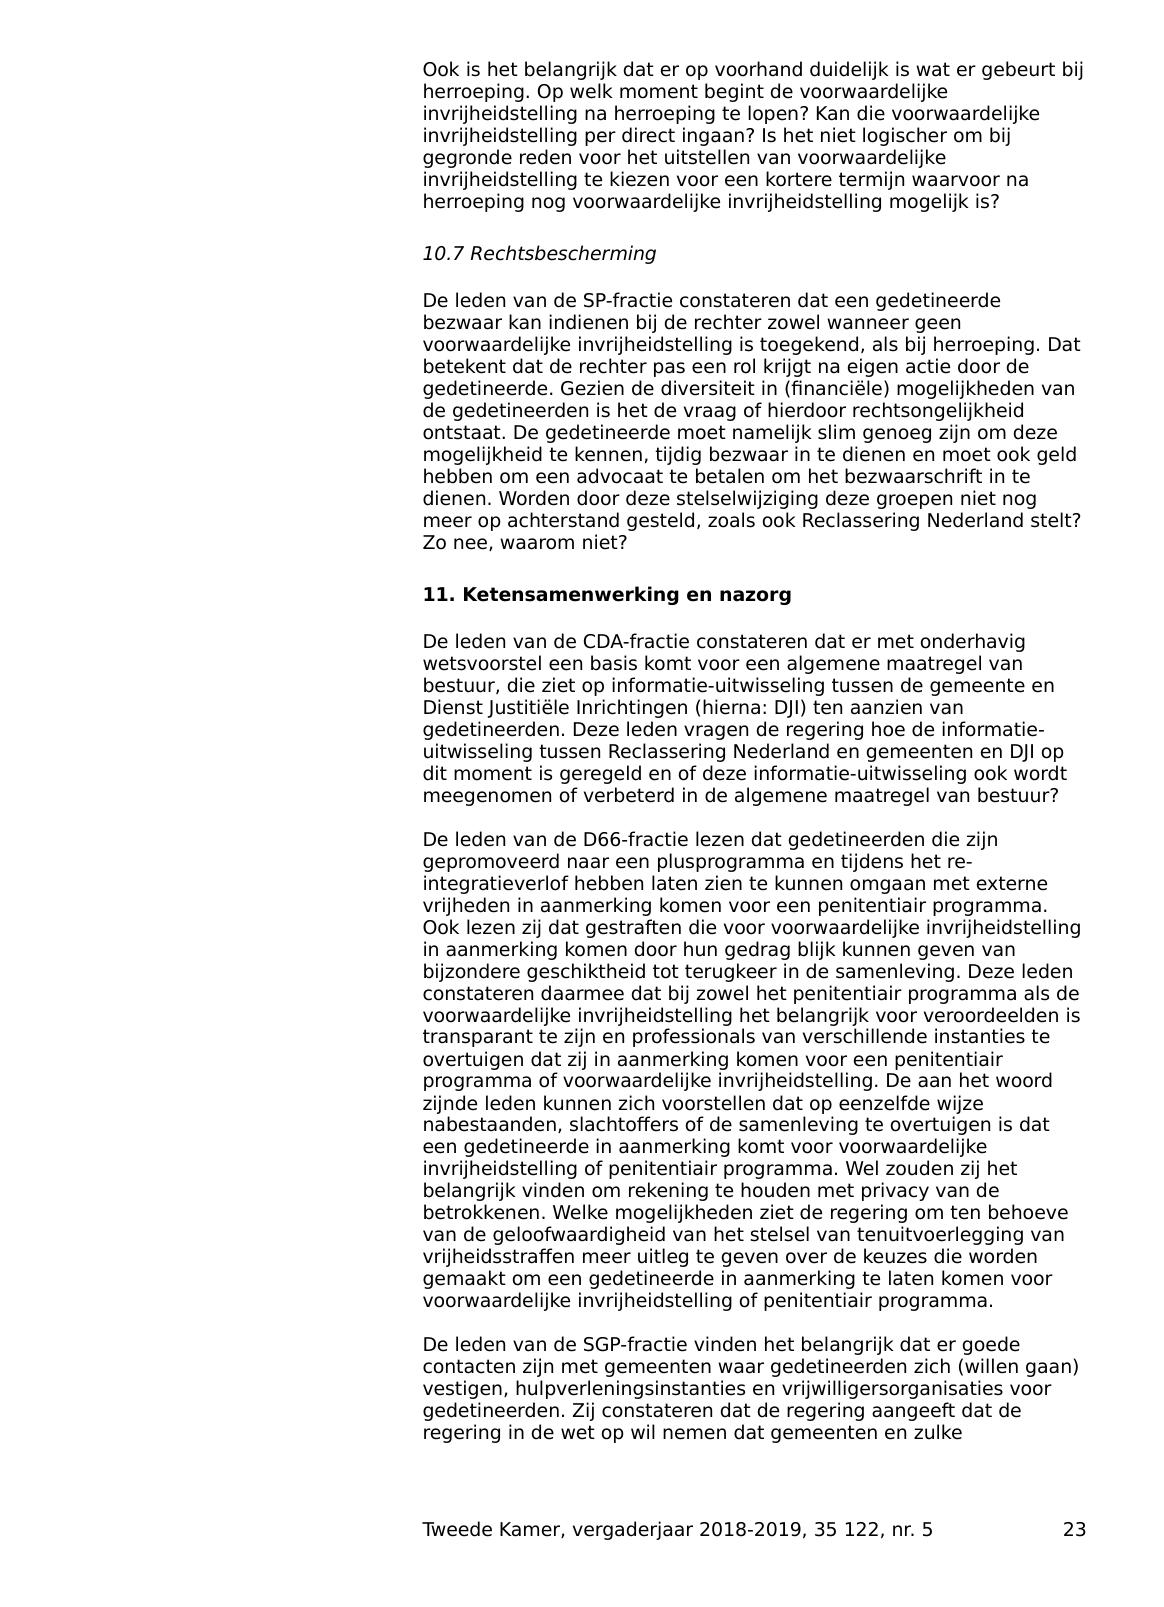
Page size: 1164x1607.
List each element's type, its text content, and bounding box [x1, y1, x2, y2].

text De leden van de SGP-fractie vinden het belangrijk dat er goede contacten zijn met gemeenten waar gedetineerden zich (willen gaan) vestigen, hulpverleningsinstanties en vrijwilligersorganisaties voor gedetineerden. Zij constateren dat de regering aangeeft dat de regering in de wet op wil nemen dat gemeenten en zulke [422, 1334, 1087, 1444]
text De leden van de D66-fractie lezen dat gedetineerden die zijn gepromoveerd naar een plusprogramma en tijdens het re-integratieverlof hebben laten zien te kunnen omgaan met externe vrijheden in aanmerking komen voor een penitentiair programma. Ook lezen zij dat gestraften die voor voorwaardelijke invrijheidstelling in aanmerking komen door hun gedrag blijk kunnen geven van bijzondere geschiktheid tot terugkeer in de samenleving. Deze leden constateren daarmee dat bij zowel het penitentiair programma als de voorwaardelijke invrijheidstelling het belangrijk voor veroordeelden is transparant te zijn en professionals van verschillende instanties te overtuigen dat zij in aanmerking komen voor een penitentiair programma of voorwaardelijke invrijheidstelling. De aan het woord zijnde leden kunnen zich voorstellen dat op eenzelfde wijze nabestaanden, slachtoffers of de samenleving te overtuigen is dat een gedetineerde in aanmerking komt voor voorwaardelijke invrijheidstelling of penitentiair programma. Wel zouden zij het belangrijk vinden om rekening te houden met privacy van de betrokkenen. Welke mogelijkheden ziet de regering om ten behoeve van de geloofwaardigheid van het stelsel van tenuitvoerlegging van vrijheidsstraffen meer uitleg te geven over de keuzes die worden gemaakt om een gedetineerde in aanmerking te laten komen voor voorwaardelijke invrijheidstelling of penitentiair programma. [422, 829, 1087, 1312]
subtitle 10.7 Rechtsbescherming [422, 243, 1087, 265]
subtitle 11. Ketensamenwerking en nazorg [422, 584, 1087, 606]
text Ook is het belangrijk dat er op voorhand duidelijk is wat er gebeurt bij herroeping. Op welk moment begint de voorwaardelijke invrijheidstelling na herroeping te lopen? Kan die voorwaardelijke invrijheidstelling per direct ingaan? Is het niet logischer om bij gegronde reden voor het uitstellen van voorwaardelijke invrijheidstelling te kiezen voor een kortere termijn waarvoor na herroeping nog voorwaardelijke invrijheidstelling mogelijk is? [422, 59, 1087, 213]
text De leden van de CDA-fractie constateren dat er met onderhavig wetsvoorstel een basis komt voor een algemene maatregel van bestuur, die ziet op informatie-uitwisseling tussen de gemeente en Dienst Justitiële Inrichtingen (hierna: DJI) ten aanzien van gedetineerden. Deze leden vragen de regering hoe de informatie-uitwisseling tussen Reclassering Nederland en gemeenten en DJI op dit moment is geregeld en of deze informatie-uitwisseling ook wordt meegenomen of verbeterd in de algemene maatregel van bestuur? [422, 631, 1087, 806]
text De leden van de SP-fractie constateren dat een gedetineerde bezwaar kan indienen bij de rechter zowel wanneer geen voorwaardelijke invrijheidstelling is toegekend, als bij herroeping. Dat betekent dat de rechter pas een rol krijgt na eigen actie door de gedetineerde. Gezien de diversiteit in (financiële) mogelijkheden van de gedetineerden is het de vraag of hierdoor rechtsongelijkheid ontstaat. De gedetineerde moet namelijk slim genoeg zijn om deze mogelijkheid te kennen, tijdig bezwaar in te dienen en moet ook geld hebben om een advocaat te betalen om het bezwaarschrift in te dienen. Worden door deze stelselwijziging deze groepen niet nog meer op achterstand gesteld, zoals ook Reclassering Nederland stelt? Zo nee, waarom niet? [422, 290, 1087, 554]
